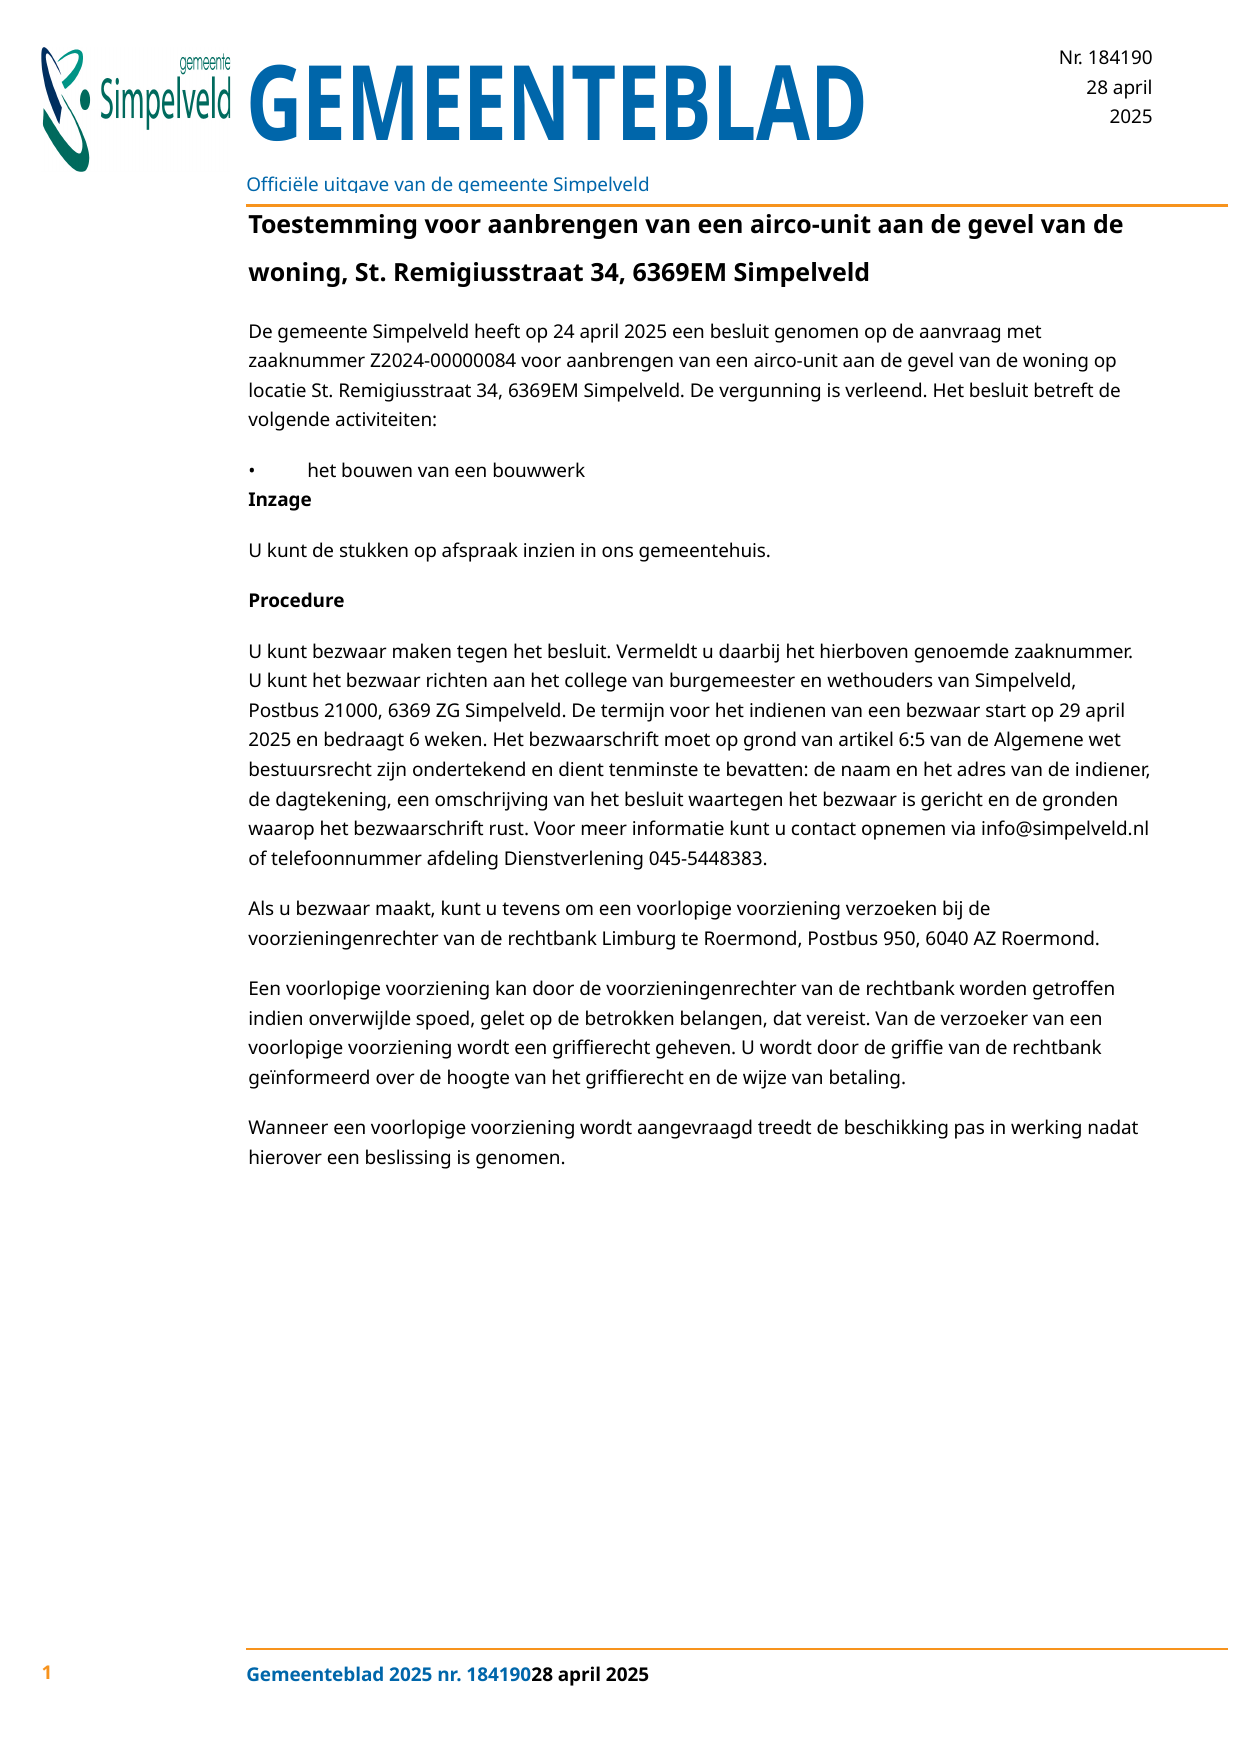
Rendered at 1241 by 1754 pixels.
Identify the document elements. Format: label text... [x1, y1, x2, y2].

text Wanneer een voorlopige voorziening wordt aangevraagd treedt de beschikking pas in werking nadat hierover een beslissing is genomen. [248, 1114, 1152, 1170]
text Toestemming voor aanbrengen van een airco-unit aan de gevel van de woning, St. Remigiusstraat 34, 6369EM Simpelveld [248, 207, 1152, 288]
list het bouwen van een bouwwerk [248, 457, 1152, 483]
text U kunt de stukken op afspraak inzien in ons gemeentehuis. [248, 537, 1152, 563]
text De gemeente Simpelveld heeft op 24 april 2025 een besluit genomen op de aanvraag met zaaknummer Z2024-00000084 voor aanbrengen van een airco-unit aan de gevel van de woning op locatie St. Remigiusstraat 34, 6369EM Simpelveld. De vergunning is verleend. Het besluit betreft de volgende activiteiten: [248, 318, 1152, 432]
text U kunt bezwaar maken tegen het besluit. Vermeldt u daarbij het hierboven genoemde zaaknummer. U kunt het bezwaar richten aan het college van burgemeester en wethouders van Simpelveld, Postbus 21000, 6369 ZG Simpelveld. De termijn voor het indienen van een bezwaar start op 29 april 2025 en bedraagt 6 weken. Het bezwaarschrift moet op grond van artikel 6:5 van de Algemene wet bestuursrecht zijn ondertekend en dient tenminste te bevatten: de naam en het adres van de indiener, de dagtekening, een omschrijving van het besluit waartegen het bezwaar is gericht en de gronden waarop het bezwaarschrift rust. Voor meer informatie kunt u contact opnemen via info@simpelveld.nl of telefoonnummer afdeling Dienstverlening 045-5448383. [248, 638, 1152, 871]
text Een voorlopige voorziening kan door de voorzieningenrechter van de rechtbank worden getroffen indien onverwijlde spoed, gelet op de betrokken belangen, dat vereist. Van de verzoeker van een voorlopige voorziening wordt een griffierecht geheven. U wordt door de griffie van de rechtbank geïnformeerd over de hoogte van het griffierecht en de wijze van betaling. [248, 975, 1152, 1090]
text Inzage [248, 487, 1152, 512]
picture [41, 47, 231, 172]
text Als u bezwaar maakt, kunt u tevens om een voorlopige voorziening verzoeken bij de voorzieningenrechter van de rechtbank Limburg te Roermond, Postbus 950, 6040 AZ Roermond. [248, 895, 1152, 951]
text Procedure [248, 587, 1152, 613]
